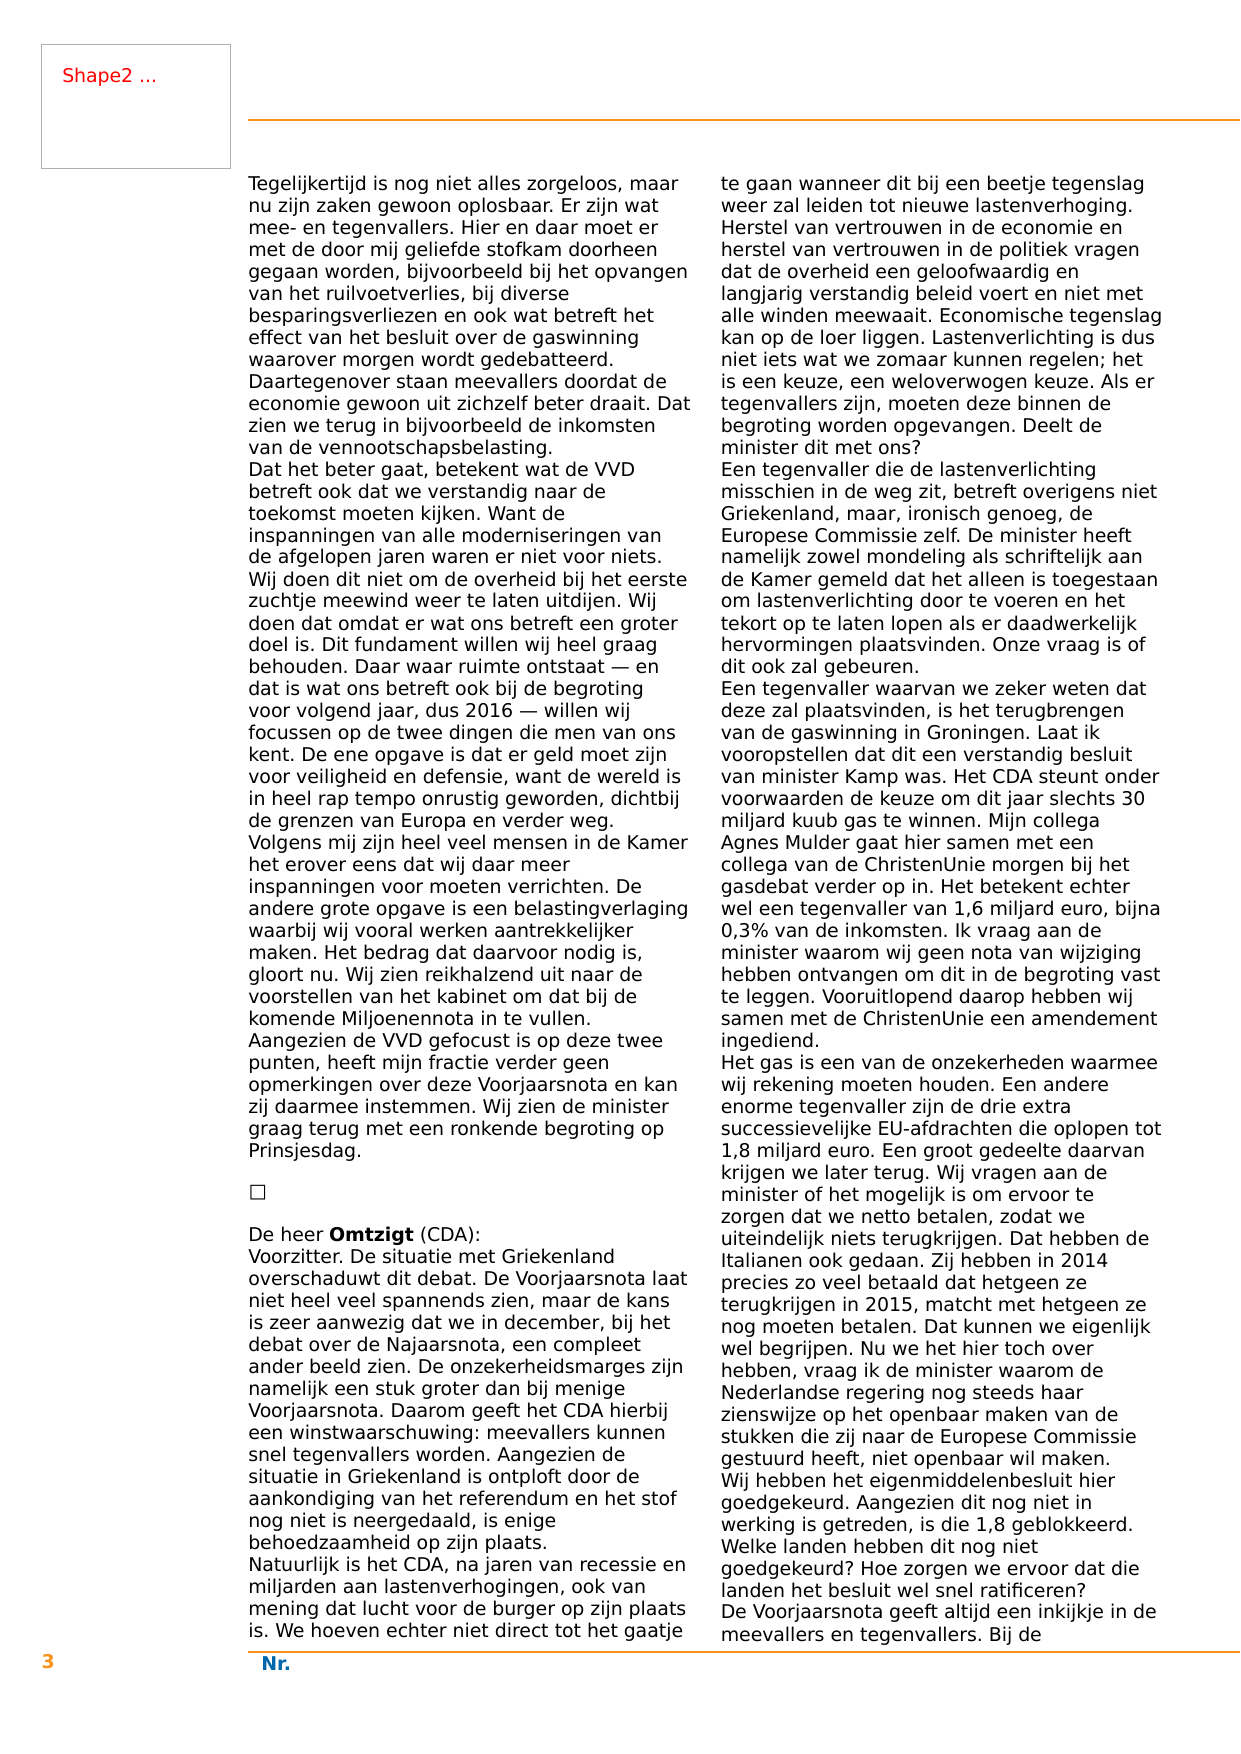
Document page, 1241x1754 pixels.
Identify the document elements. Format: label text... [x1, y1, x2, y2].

text te gaan wanneer dit bij een beetje tegenslag weer zal leiden tot nieuwe lastenverhoging. Herstel van vertrouwen in de economie en herstel van vertrouwen in de politiek vragen dat de overheid een geloofwaardig en langjarig verstandig beleid voert en niet met alle winden meewaait. Economische tegenslag kan op de loer liggen. Lastenverlichting is dus niet iets wat we zomaar kunnen regelen; het is een keuze, een weloverwogen keuze. Als er tegenvallers zijn, moeten deze binnen de begroting worden opgevangen. Deelt de minister dit met ons? [721, 173, 1163, 458]
text Natuurlijk is het CDA, na jaren van recessie en miljarden aan lastenverhogingen, ook van mening dat lucht voor de burger op zijn plaats is. We hoeven echter niet direct tot het gaatje [248, 1553, 691, 1641]
text Dat het beter gaat, betekent wat de VVD betreft ook dat we verstandig naar de toekomst moeten kijken. Want de inspanningen van alle moderniseringen van de afgelopen jaren waren er niet voor niets. Wij doen dit niet om de overheid bij het eerste zuchtje meewind weer te laten uitdijen. Wij doen dat omdat er wat ons betreft een groter doel is. Dit fundament willen wij heel graag behouden. Daar waar ruimte ontstaat — en dat is wat ons betreft ook bij de begroting voor volgend jaar, dus 2016 — willen wij focussen op de twee dingen die men van ons kent. De ene opgave is dat er geld moet zijn voor veiligheid en defensie, want de wereld is in heel rap tempo onrustig geworden, dichtbij de grenzen van Europa en verder weg. Volgens mij zijn heel veel mensen in de Kamer het erover eens dat wij daar meer inspanningen voor moeten verrichten. De andere grote opgave is een belastingverlaging waarbij wij vooral werken aantrekkelijker maken. Het bedrag dat daarvoor nodig is, gloort nu. Wij zien reikhalzend uit naar de voorstellen van het kabinet om dat bij de komende Miljoenennota in te vullen. [248, 458, 691, 1030]
text Wij hebben het eigenmiddelenbesluit hier goedgekeurd. Aangezien dit nog niet in werking is getreden, is die 1,8 geblokkeerd. Welke landen hebben dit nog niet goedgekeurd? Hoe zorgen we ervoor dat die landen het besluit wel snel ratificeren? [721, 1469, 1163, 1601]
text ⬜ [248, 1182, 691, 1204]
text Aangezien de VVD gefocust is op deze twee punten, heeft mijn fractie verder geen opmerkingen over deze Voorjaarsnota en kan zij daarmee instemmen. Wij zien de minister graag terug met een ronkende begroting op Prinsjesdag. [248, 1030, 691, 1162]
text Tegelijkertijd is nog niet alles zorgeloos, maar nu zijn zaken gewoon oplosbaar. Er zijn wat mee- en tegenvallers. Hier en daar moet er met de door mij geliefde stofkam doorheen gegaan worden, bijvoorbeeld bij het opvangen van het ruilvoetverlies, bij diverse besparingsverliezen en ook wat betreft het effect van het besluit over de gaswinning waarover morgen wordt gedebatteerd. Daartegenover staan meevallers doordat de economie gewoon uit zichzelf beter draait. Dat zien we terug in bijvoorbeeld de inkomsten van de vennootschapsbelasting. [248, 173, 691, 458]
text De Voorjaarsnota geeft altijd een inkijkje in de meevallers en tegenvallers. Bij de [721, 1601, 1163, 1645]
text Een tegenvaller waarvan we zeker weten dat deze zal plaatsvinden, is het terugbrengen van de gaswinning in Groningen. Laat ik vooropstellen dat dit een verstandig besluit van minister Kamp was. Het CDA steunt onder voorwaarden de keuze om dit jaar slechts 30 miljard kuub gas te winnen. Mijn collega Agnes Mulder gaat hier samen met een collega van de ChristenUnie morgen bij het gasdebat verder op in. Het betekent echter wel een tegenvaller van 1,6 miljard euro, bijna 0,3% van de inkomsten. Ik vraag aan de minister waarom wij geen nota van wijziging hebben ontvangen om dit in de begroting vast te leggen. Vooruitlopend daarop hebben wij samen met de ChristenUnie een amendement ingediend. [721, 678, 1163, 1052]
text Het gas is een van de onzekerheden waarmee wij rekening moeten houden. Een andere enorme tegenvaller zijn de drie extra successievelijke EU-afdrachten die oplopen tot 1,8 miljard euro. Een groot gedeelte daarvan krijgen we later terug. Wij vragen aan de minister of het mogelijk is om ervoor te zorgen dat we netto betalen, zodat we uiteindelijk niets terugkrijgen. Dat hebben de Italianen ook gedaan. Zij hebben in 2014 precies zo veel betaald dat hetgeen ze terugkrijgen in 2015, matcht met hetgeen ze nog moeten betalen. Dat kunnen we eigenlijk wel begrijpen. Nu we het hier toch over hebben, vraag ik de minister waarom de Nederlandse regering nog steeds haar zienswijze op het openbaar maken van de stukken die zij naar de Europese Commissie gestuurd heeft, niet openbaar wil maken. [721, 1052, 1163, 1469]
text Voorzitter. De situatie met Griekenland overschaduwt dit debat. De Voorjaarsnota laat niet heel veel spannends zien, maar de kans is zeer aanwezig dat we in december, bij het debat over de Najaarsnota, een compleet ander beeld zien. De onzekerheidsmarges zijn namelijk een stuk groter dan bij menige Voorjaarsnota. Daarom geeft het CDA hierbij een winstwaarschuwing: meevallers kunnen snel tegenvallers worden. Aangezien de situatie in Griekenland is ontploft door de aankondiging van het referendum en het stof nog niet is neergedaald, is enige behoedzaamheid op zijn plaats. [248, 1246, 691, 1553]
text Een tegenvaller die de lastenverlichting misschien in de weg zit, betreft overigens niet Griekenland, maar, ironisch genoeg, de Europese Commissie zelf. De minister heeft namelijk zowel mondeling als schriftelijk aan de Kamer gemeld dat het alleen is toegestaan om lastenverlichting door te voeren en het tekort op te laten lopen als er daadwerkelijk hervormingen plaatsvinden. Onze vraag is of dit ook zal gebeuren. [721, 458, 1163, 678]
text De heer Omtzigt (CDA): [248, 1224, 691, 1246]
